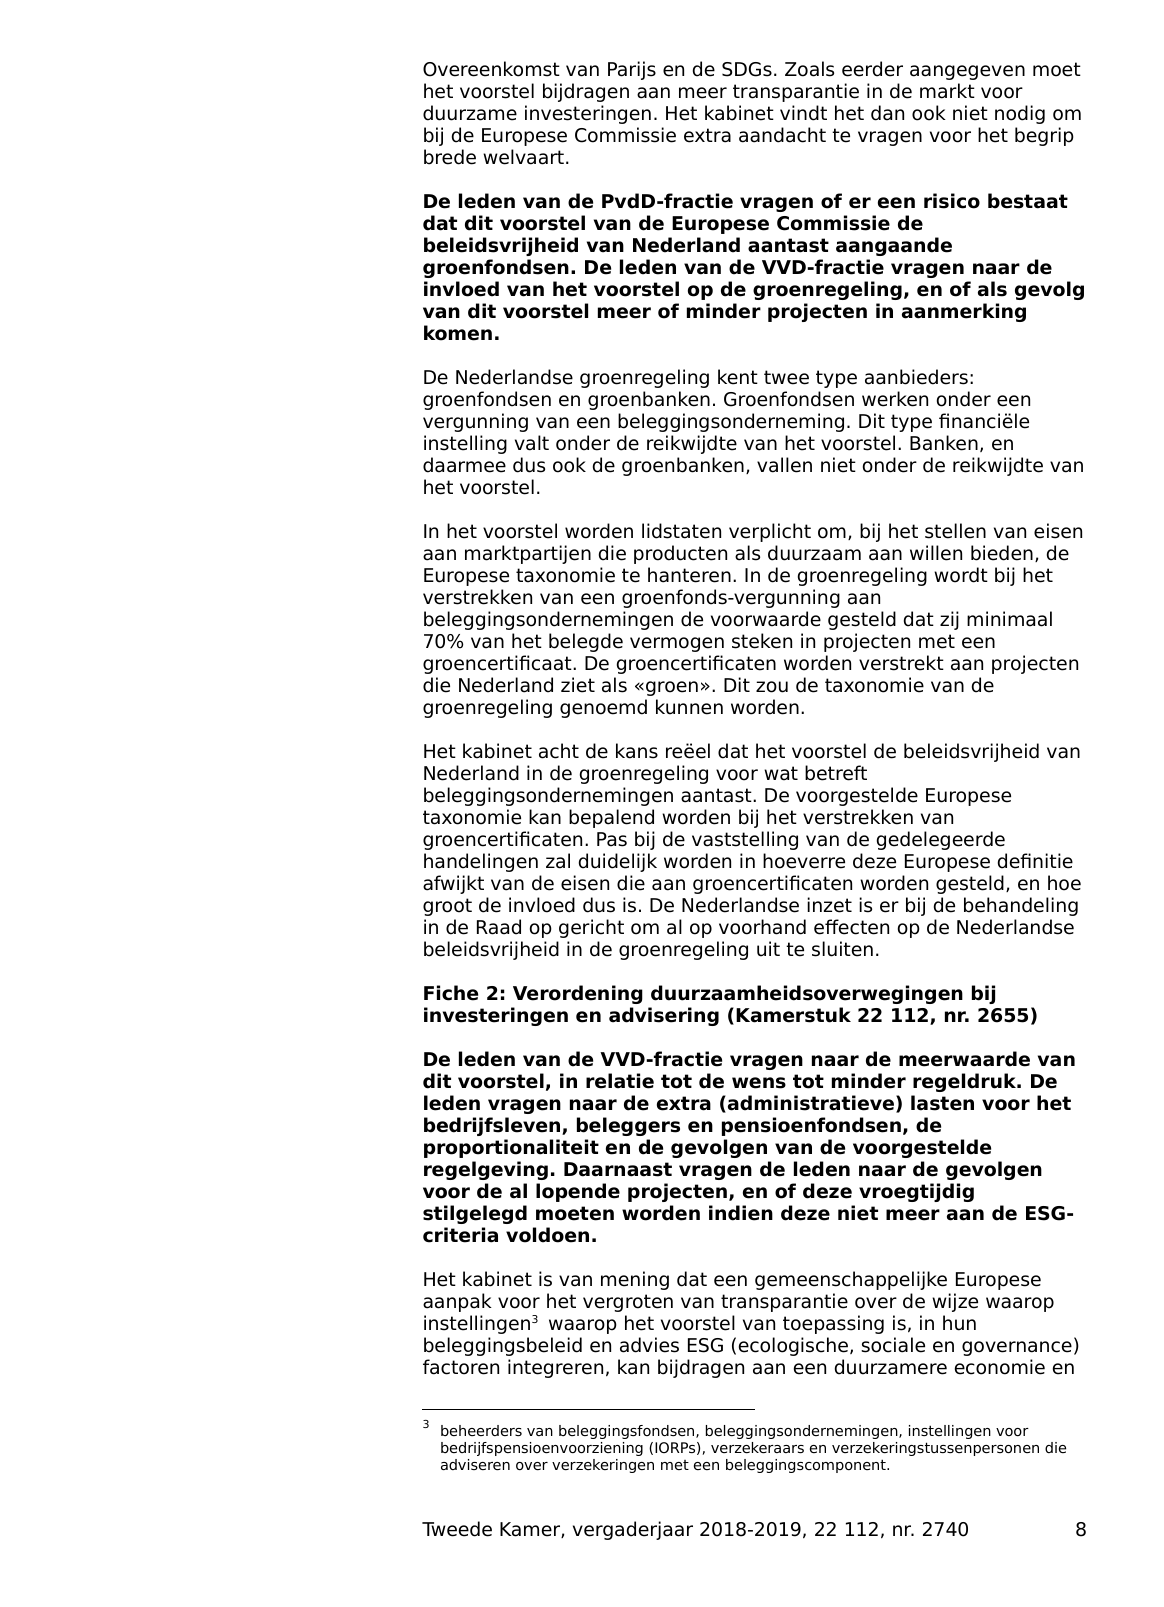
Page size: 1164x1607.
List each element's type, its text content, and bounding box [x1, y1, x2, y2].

text Het kabinet is van mening dat een gemeenschappelijke Europese aanpak voor het vergroten van transparantie over de wijze waarop instellingen waarop het voorstel van toepassing is, in hun beleggingsbeleid en advies ESG (ecologische, sociale en governance) factoren integreren, kan bijdragen aan een duurzamere economie en [422, 1269, 1087, 1379]
text In het voorstel worden lidstaten verplicht om, bij het stellen van eisen aan marktpartijen die producten als duurzaam aan willen bieden, de Europese taxonomie te hanteren. In de groenregeling wordt bij het verstrekken van een groenfonds-vergunning aan beleggingsondernemingen de voorwaarde gesteld dat zij minimaal 70% van het belegde vermogen steken in projecten met een groencertificaat. De groencertificaten worden verstrekt aan projecten die Nederland ziet als «groen». Dit zou de taxonomie van de groenregeling genoemd kunnen worden. [422, 521, 1087, 719]
text De leden van de PvdD-fractie vragen of er een risico bestaat dat dit voorstel van de Europese Commissie de beleidsvrijheid van Nederland aantast aangaande groenfondsen. De leden van de VVD-fractie vragen naar de invloed van het voorstel op de groenregeling, en of als gevolg van dit voorstel meer of minder projecten in aanmerking komen. [422, 191, 1087, 345]
text De Nederlandse groenregeling kent twee type aanbieders: groenfondsen en groenbanken. Groenfondsen werken onder een vergunning van een beleggingsonderneming. Dit type financiële instelling valt onder de reikwijdte van het voorstel. Banken, en daarmee dus ook de groenbanken, vallen niet onder de reikwijdte van het voorstel. [422, 367, 1087, 499]
text Het kabinet acht de kans reëel dat het voorstel de beleidsvrijheid van Nederland in de groenregeling voor wat betreft beleggingsondernemingen aantast. De voorgestelde Europese taxonomie kan bepalend worden bij het verstrekken van groencertificaten. Pas bij de vaststelling van de gedelegeerde handelingen zal duidelijk worden in hoeverre deze Europese definitie afwijkt van de eisen die aan groencertificaten worden gesteld, en hoe groot de invloed dus is. De Nederlandse inzet is er bij de behandeling in de Raad op gericht om al op voorhand effecten op de Nederlandse beleidsvrijheid in de groenregeling uit te sluiten. [422, 741, 1087, 961]
text Overeenkomst van Parijs en de SDGs. Zoals eerder aangegeven moet het voorstel bijdragen aan meer transparantie in de markt voor duurzame investeringen. Het kabinet vindt het dan ook niet nodig om bij de Europese Commissie extra aandacht te vragen voor het begrip brede welvaart. [422, 59, 1087, 169]
subtitle Fiche 2: Verordening duurzaamheidsoverwegingen bij investeringen en advisering (Kamerstuk 22 112, nr. 2655) [422, 983, 1087, 1027]
text De leden van de VVD-fractie vragen naar de meerwaarde van dit voorstel, in relatie tot de wens tot minder regeldruk. De leden vragen naar de extra (administratieve) lasten voor het bedrijfsleven, beleggers en pensioenfondsen, de proportionaliteit en de gevolgen van de voorgestelde regelgeving. Daarnaast vragen de leden naar de gevolgen voor de al lopende projecten, en of deze vroegtijdig stilgelegd moeten worden indien deze niet meer aan de ESG-criteria voldoen. [422, 1049, 1087, 1247]
text beheerders van beleggingsfondsen, beleggingsondernemingen, instellingen voor bedrijfspensioenvoorziening (IORPs), verzekeraars en verzekeringstussenpersonen die adviseren over verzekeringen met een beleggingscomponent. [422, 1418, 1087, 1474]
